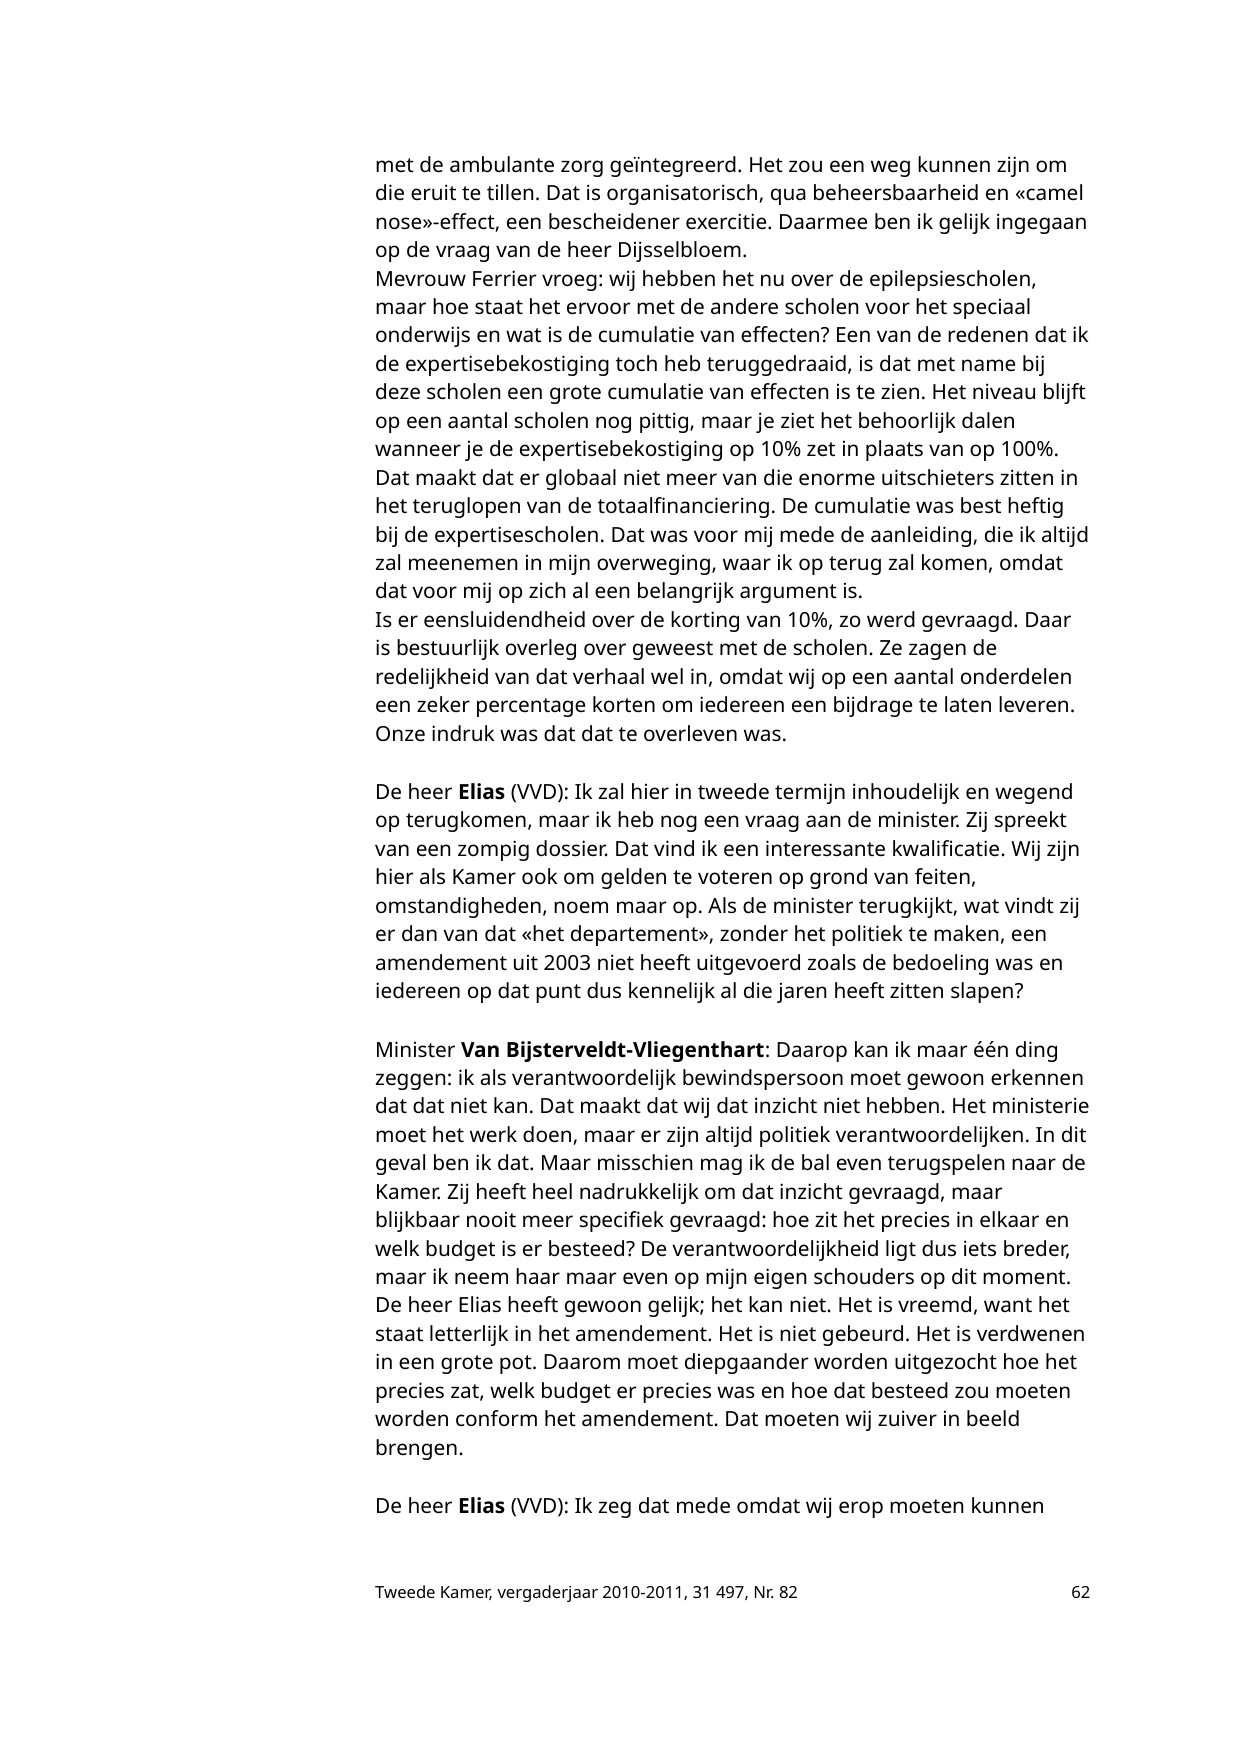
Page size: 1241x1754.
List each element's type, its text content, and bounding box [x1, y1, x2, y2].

text De heer Elias (VVD): Ik zeg dat mede omdat wij erop moeten kunnen [375, 1491, 1090, 1520]
text De heer Elias (VVD): Ik zal hier in tweede termijn inhoudelijk en wegend op terugkomen, maar ik heb nog een vraag aan de minister. Zij spreekt van een zompig dossier. Dat vind ik een interessante kwalificatie. Wij zijn hier als Kamer ook om gelden te voteren op grond van feiten, omstandigheden, noem maar op. Als de minister terugkijkt, wat vindt zij er dan van dat «het departement», zonder het politiek te maken, een amendement uit 2003 niet heeft uitgevoerd zoals de bedoeling was en iedereen op dat punt dus kennelijk al die jaren heeft zitten slapen? [375, 777, 1090, 1005]
text Mevrouw Ferrier vroeg: wij hebben het nu over de epilepsiescholen, maar hoe staat het ervoor met de andere scholen voor het speciaal onderwijs en wat is de cumulatie van effecten? Een van de redenen dat ik de expertisebekostiging toch heb teruggedraaid, is dat met name bij deze scholen een grote cumulatie van effecten is te zien. Het niveau blijft op een aantal scholen nog pittig, maar je ziet het behoorlijk dalen wanneer je de expertisebekostiging op 10% zet in plaats van op 100%. Dat maakt dat er globaal niet meer van die enorme uitschieters zitten in het teruglopen van de totaalfinanciering. De cumulatie was best heftig bij de expertisescholen. Dat was voor mij mede de aanleiding, die ik altijd zal meenemen in mijn overweging, waar ik op terug zal komen, omdat dat voor mij op zich al een belangrijk argument is. [375, 264, 1090, 605]
text Minister Van Bijsterveldt-Vliegenthart: Daarop kan ik maar één ding zeggen: ik als verantwoordelijk bewindspersoon moet gewoon erkennen dat dat niet kan. Dat maakt dat wij dat inzicht niet hebben. Het ministerie moet het werk doen, maar er zijn altijd politiek verantwoordelijken. In dit geval ben ik dat. Maar misschien mag ik de bal even terugspelen naar de Kamer. Zij heeft heel nadrukkelijk om dat inzicht gevraagd, maar blijkbaar nooit meer specifiek gevraagd: hoe zit het precies in elkaar en welk budget is er besteed? De verantwoordelijkheid ligt dus iets breder, maar ik neem haar maar even op mijn eigen schouders op dit moment. De heer Elias heeft gewoon gelijk; het kan niet. Het is vreemd, want het staat letterlijk in het amendement. Het is niet gebeurd. Het is verdwenen in een grote pot. Daarom moet diepgaander worden uitgezocht hoe het precies zat, welk budget er precies was en hoe dat besteed zou moeten worden conform het amendement. Dat moeten wij zuiver in beeld brengen. [375, 1035, 1090, 1461]
text Is er eensluidendheid over de korting van 10%, zo werd gevraagd. Daar is bestuurlijk overleg over geweest met de scholen. Ze zagen de redelijkheid van dat verhaal wel in, omdat wij op een aantal onderdelen een zeker percentage korten om iedereen een bijdrage te laten leveren. Onze indruk was dat dat te overleven was. [375, 605, 1090, 747]
text met de ambulante zorg geïntegreerd. Het zou een weg kunnen zijn om die eruit te tillen. Dat is organisatorisch, qua beheersbaarheid en «camel nose»-effect, een bescheidener exercitie. Daarmee ben ik gelijk ingegaan op de vraag van de heer Dijsselbloem. [375, 150, 1090, 264]
